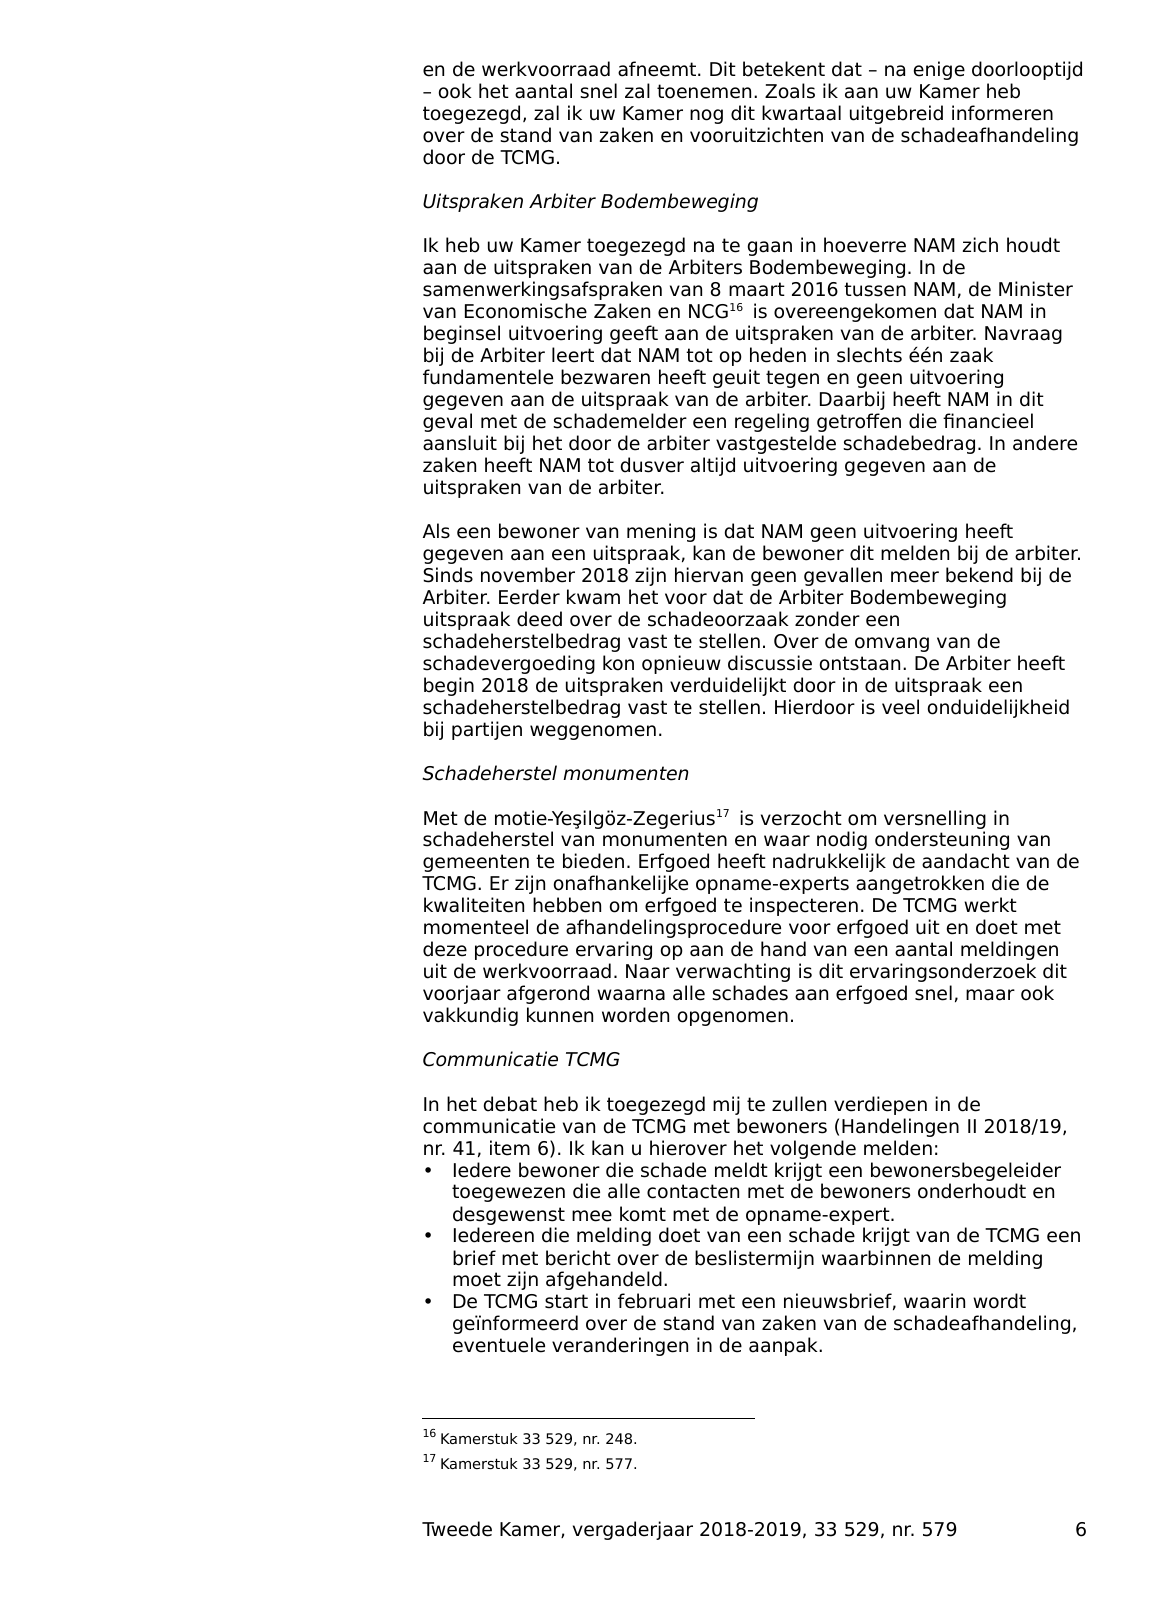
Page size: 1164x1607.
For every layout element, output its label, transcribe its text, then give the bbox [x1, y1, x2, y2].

text Kamerstuk 33 529, nr. 577. [422, 1452, 1087, 1474]
subtitle Uitspraken Arbiter Bodembeweging [422, 191, 1087, 213]
text In het debat heb ik toegezegd mij te zullen verdiepen in de communicatie van de TCMG met bewoners (Handelingen II 2018/19, nr. 41, item 6). Ik kan u hierover het volgende melden: [422, 1093, 1087, 1159]
text Met de motie-Yeşilgöz-Zegerius is verzocht om versnelling in schadeherstel van monumenten en waar nodig ondersteuning van gemeenten te bieden. Erfgoed heeft nadrukkelijk de aandacht van de TCMG. Er zijn onafhankelijke opname-experts aangetrokken die de kwaliteiten hebben om erfgoed te inspecteren. De TCMG werkt momenteel de afhandelingsprocedure voor erfgoed uit en doet met deze procedure ervaring op aan de hand van een aantal meldingen uit de werkvoorraad. Naar verwachting is dit ervaringsonderzoek dit voorjaar afgerond waarna alle schades aan erfgoed snel, maar ook vakkundig kunnen worden opgenomen. [422, 807, 1087, 1027]
text en de werkvoorraad afneemt. Dit betekent dat – na enige doorlooptijd – ook het aantal snel zal toenemen. Zoals ik aan uw Kamer heb toegezegd, zal ik uw Kamer nog dit kwartaal uitgebreid informeren over de stand van zaken en vooruitzichten van de schadeafhandeling door de TCMG. [422, 59, 1087, 169]
subtitle Schadeherstel monumenten [422, 763, 1087, 785]
text • Iedereen die melding doet van een schade krijgt van de TCMG een brief met bericht over de beslistermijn waarbinnen de melding moet zijn afgehandeld. [422, 1225, 1087, 1291]
text Ik heb uw Kamer toegezegd na te gaan in hoeverre NAM zich houdt aan de uitspraken van de Arbiters Bodembeweging. In de samenwerkingsafspraken van 8 maart 2016 tussen NAM, de Minister van Economische Zaken en NCG is overeengekomen dat NAM in beginsel uitvoering geeft aan de uitspraken van de arbiter. Navraag bij de Arbiter leert dat NAM tot op heden in slechts één zaak fundamentele bezwaren heeft geuit tegen en geen uitvoering gegeven aan de uitspraak van de arbiter. Daarbij heeft NAM in dit geval met de schademelder een regeling getroffen die financieel aansluit bij het door de arbiter vastgestelde schadebedrag. In andere zaken heeft NAM tot dusver altijd uitvoering gegeven aan de uitspraken van de arbiter. [422, 235, 1087, 499]
subtitle Communicatie TCMG [422, 1049, 1087, 1071]
text Kamerstuk 33 529, nr. 248. [422, 1427, 1087, 1449]
text • De TCMG start in februari met een nieuwsbrief, waarin wordt geïnformeerd over de stand van zaken van de schadeafhandeling, eventuele veranderingen in de aanpak. [422, 1291, 1087, 1357]
text • Iedere bewoner die schade meldt krijgt een bewonersbegeleider toegewezen die alle contacten met de bewoners onderhoudt en desgewenst mee komt met de opname-expert. [422, 1159, 1087, 1225]
text Als een bewoner van mening is dat NAM geen uitvoering heeft gegeven aan een uitspraak, kan de bewoner dit melden bij de arbiter. Sinds november 2018 zijn hiervan geen gevallen meer bekend bij de Arbiter. Eerder kwam het voor dat de Arbiter Bodembeweging uitspraak deed over de schadeoorzaak zonder een schadeherstelbedrag vast te stellen. Over de omvang van de schadevergoeding kon opnieuw discussie ontstaan. De Arbiter heeft begin 2018 de uitspraken verduidelijkt door in de uitspraak een schadeherstelbedrag vast te stellen. Hierdoor is veel onduidelijkheid bij partijen weggenomen. [422, 521, 1087, 741]
